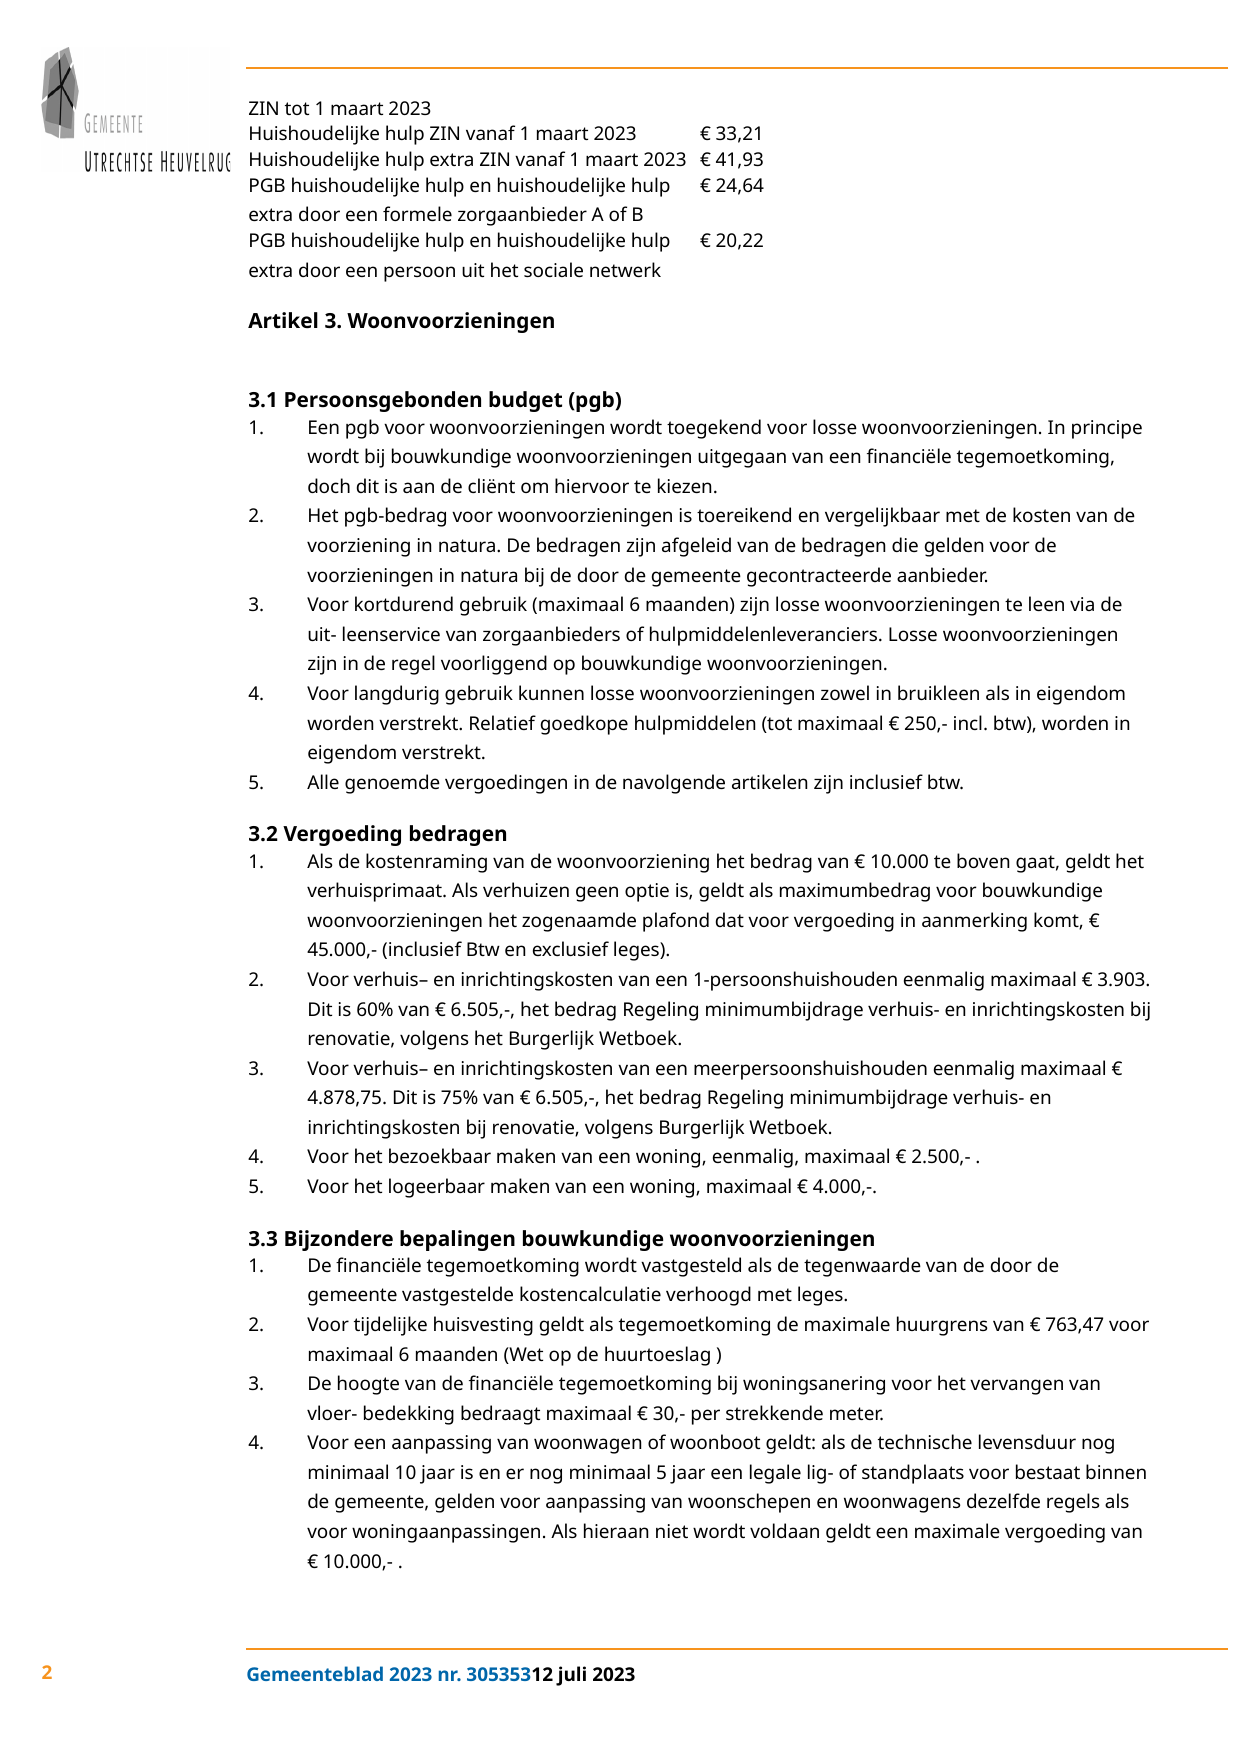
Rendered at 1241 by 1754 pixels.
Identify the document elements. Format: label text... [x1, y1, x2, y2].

table_cell € 33,21 [700, 121, 1152, 146]
table_cell € 41,93 [700, 146, 1152, 172]
list De financiële tegemoetkoming wordt vastgesteld als de tegenwaarde van de door de gemeente vastgestelde kostencalculatie verhoogd met leges. [248, 1252, 1152, 1307]
list Voor het logeerbaar maken van een woning, maximaal € 4.000,-. [248, 1173, 1152, 1199]
table_cell PGB huishoudelijke hulp en huishoudelijke hulp extra door een persoon uit het sociale netwerk [248, 227, 700, 283]
text 3.3 Bijzondere bepalingen bouwkundige woonvoorzieningen [248, 1224, 1152, 1252]
list De hoogte van de financiële tegemoetkoming bij woningsanering voor het vervangen van vloer- bedekking bedraagt maximaal € 30,- per strekkende meter. [248, 1370, 1152, 1426]
table_cell PGB huishoudelijke hulp en huishoudelijke hulp extra door een formele zorgaanbieder A of B [248, 172, 700, 227]
table_cell € 20,22 [700, 227, 1152, 283]
text Artikel 3. Woonvoorzieningen [248, 307, 1152, 335]
table_cell € 24,64 [700, 172, 1152, 227]
text 3.2 Vergoeding bedragen [248, 819, 1152, 848]
table_cell ZIN tot 1 maart 2023 [248, 95, 700, 121]
list Voor het bezoekbaar maken van een woning, eenmalig, maximaal € 2.500,- . [248, 1144, 1152, 1169]
table_cell [700, 95, 1152, 121]
list Het pgb-bedrag voor woonvoorzieningen is toereikend en vergelijkbaar met de kosten van de voorziening in natura. De bedragen zijn afgeleid van de bedragen die gelden voor de voorzieningen in natura bij de door de gemeente gecontracteerde aanbieder. [248, 503, 1152, 588]
list Een pgb voor woonvoorzieningen wordt toegekend voor losse woonvoorzieningen. In principe wordt bij bouwkundige woonvoorzieningen uitgegaan van een financiële tegemoetkoming, doch dit is aan de cliënt om hiervoor te kiezen. [248, 414, 1152, 499]
table_cell Huishoudelijke hulp ZIN vanaf 1 maart 2023 [248, 121, 700, 146]
list Voor kortdurend gebruik (maximaal 6 maanden) zijn losse woonvoorzieningen te leen via de uit- leenservice van zorgaanbieders of hulpmiddelenleveranciers. Losse woonvoorzieningen zijn in de regel voorliggend op bouwkundige woonvoorzieningen. [248, 591, 1152, 676]
picture [41, 47, 231, 172]
list Voor verhuis– en inrichtingskosten van een 1-persoonshuishouden eenmalig maximaal € 3.903. Dit is 60% van € 6.505,-, het bedrag Regeling minimumbijdrage verhuis- en inrichtingskosten bij renovatie, volgens het Burgerlijk Wetboek. [248, 966, 1152, 1051]
list Als de kostenraming van de woonvoorziening het bedrag van € 10.000 te boven gaat, geldt het verhuisprimaat. Als verhuizen geen optie is, geldt als maximumbedrag voor bouwkundige woonvoorzieningen het zogenaamde plafond dat voor vergoeding in aanmerking komt, € 45.000,- (inclusief Btw en exclusief leges). [248, 848, 1152, 962]
table_cell Huishoudelijke hulp extra ZIN vanaf 1 maart 2023 [248, 146, 700, 172]
list Voor tijdelijke huisvesting geldt als tegemoetkoming de maximale huurgrens van € 763,47 voor maximaal 6 maanden (Wet op de huurtoeslag ) [248, 1311, 1152, 1367]
list Voor een aanpassing van woonwagen of woonboot geldt: als de technische levensduur nog minimaal 10 jaar is en er nog minimaal 5 jaar een legale lig- of standplaats voor bestaat binnen de gemeente, gelden voor aanpassing van woonschepen en woonwagens dezelfde regels als voor woningaanpassingen. Als hieraan niet wordt voldaan geldt een maximale vergoeding van € 10.000,- . [248, 1429, 1152, 1574]
list Alle genoemde vergoedingen in de navolgende artikelen zijn inclusief btw. [248, 769, 1152, 795]
text 3.1 Persoonsgebonden budget (pgb) [248, 386, 1152, 414]
list Voor langdurig gebruik kunnen losse woonvoorzieningen zowel in bruikleen als in eigendom worden verstrekt. Relatief goedkope hulpmiddelen (tot maximaal € 250,- incl. btw), worden in eigendom verstrekt. [248, 680, 1152, 765]
list Voor verhuis– en inrichtingskosten van een meerpersoonshuishouden eenmalig maximaal € 4.878,75. Dit is 75% van € 6.505,-, het bedrag Regeling minimumbijdrage verhuis- en inrichtingskosten bij renovatie, volgens Burgerlijk Wetboek. [248, 1055, 1152, 1140]
